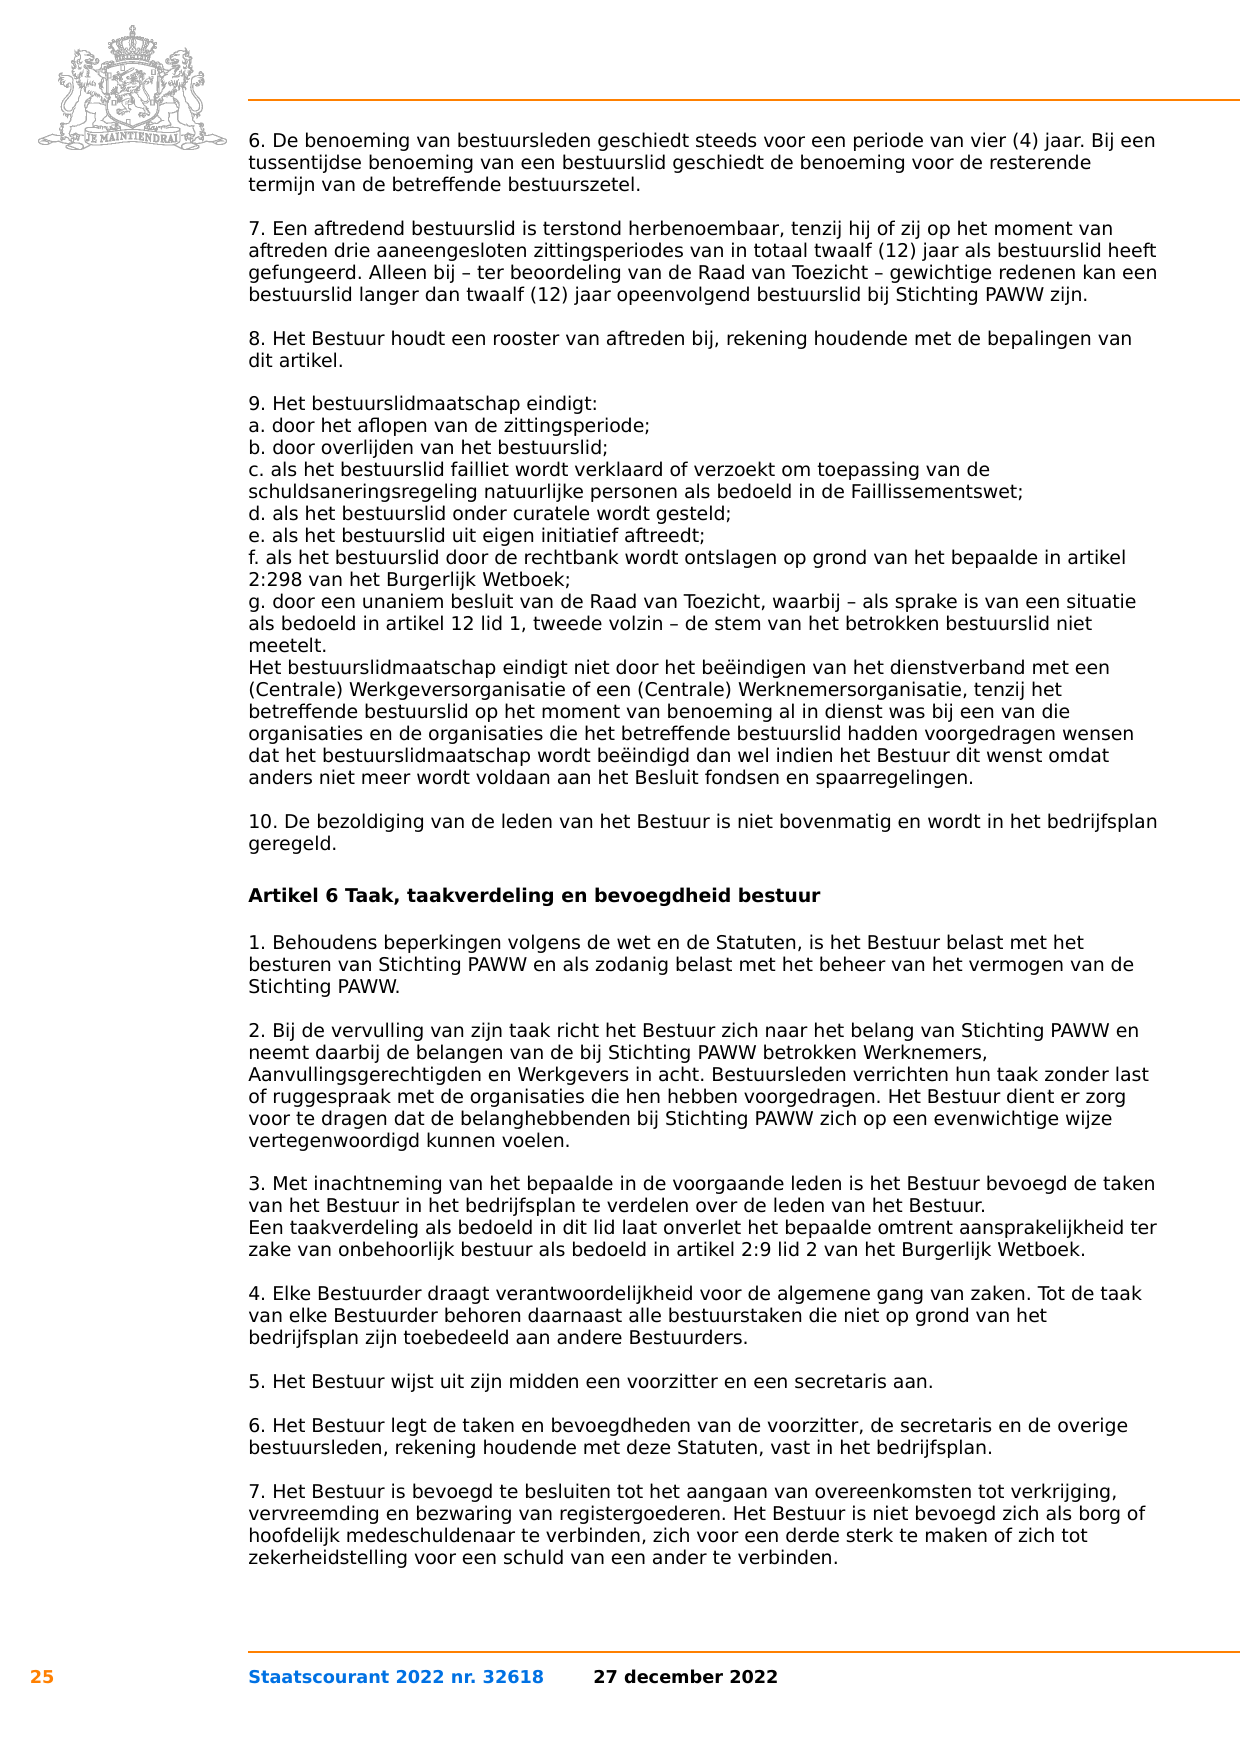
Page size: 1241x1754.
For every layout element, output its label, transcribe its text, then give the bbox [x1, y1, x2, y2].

text 9. Het bestuurslidmaatschap eindigt: [248, 393, 1163, 415]
text 7. Het Bestuur is bevoegd te besluiten tot het aangaan van overeenkomsten tot verkrijging, vervreemding en bezwaring van registergoederen. Het Bestuur is niet bevoegd zich als borg of hoofdelijk medeschuldenaar te verbinden, zich voor een derde sterk te maken of zich tot zekerheidstelling voor een schuld van een ander te verbinden. [248, 1481, 1163, 1568]
text Een taakverdeling als bedoeld in dit lid laat onverlet het bepaalde omtrent aansprakelijkheid ter zake van onbehoorlijk bestuur als bedoeld in artikel 2:9 lid 2 van het Burgerlijk Wetboek. [248, 1217, 1163, 1261]
text 2. Bij de vervulling van zijn taak richt het Bestuur zich naar het belang van Stichting PAWW en neemt daarbij de belangen van de bij Stichting PAWW betrokken Werknemers, Aanvullingsgerechtigden en Werkgevers in acht. Bestuursleden verrichten hun taak zonder last of ruggespraak met de organisaties die hen hebben voorgedragen. Het Bestuur dient er zorg voor te dragen dat de belanghebbenden bij Stichting PAWW zich op een evenwichtige wijze vertegenwoordigd kunnen voelen. [248, 1019, 1163, 1151]
text c. als het bestuurslid failliet wordt verklaard of verzoekt om toepassing van de schuldsaneringsregeling natuurlijke personen als bedoeld in de Faillissementswet; [248, 459, 1163, 503]
text Het bestuurslidmaatschap eindigt niet door het beëindigen van het dienstverband met een (Centrale) Werkgeversorganisatie of een (Centrale) Werknemersorganisatie, tenzij het betreffende bestuurslid op het moment van benoeming al in dienst was bij een van die organisaties en de organisaties die het betreffende bestuurslid hadden voorgedragen wensen dat het bestuurslidmaatschap wordt beëindigd dan wel indien het Bestuur dit wenst omdat anders niet meer wordt voldaan aan het Besluit fondsen en spaarregelingen. [248, 657, 1163, 789]
text a. door het aflopen van de zittingsperiode; [248, 415, 1163, 437]
picture [38, 25, 227, 150]
text 1. Behoudens beperkingen volgens de wet en de Statuten, is het Bestuur belast met het besturen van Stichting PAWW en als zodanig belast met het beheer van het vermogen van de Stichting PAWW. [248, 932, 1163, 998]
text 6. Het Bestuur legt de taken en bevoegdheden van de voorzitter, de secretaris en de overige bestuursleden, rekening houdende met deze Statuten, vast in het bedrijfsplan. [248, 1415, 1163, 1459]
text d. als het bestuurslid onder curatele wordt gesteld; [248, 503, 1163, 525]
text g. door een unaniem besluit van de Raad van Toezicht, waarbij – als sprake is van een situatie als bedoeld in artikel 12 lid 1, tweede volzin – de stem van het betrokken bestuurslid niet meetelt. [248, 591, 1163, 657]
text 4. Elke Bestuurder draagt verantwoordelijkheid voor de algemene gang van zaken. Tot de taak van elke Bestuurder behoren daarnaast alle bestuurstaken die niet op grond van het bedrijfsplan zijn toebedeeld aan andere Bestuurders. [248, 1283, 1163, 1349]
subtitle Artikel 6 Taak, taakverdeling en bevoegdheid bestuur [248, 885, 1163, 907]
text e. als het bestuurslid uit eigen initiatief aftreedt; [248, 525, 1163, 547]
text 5. Het Bestuur wijst uit zijn midden een voorzitter en een secretaris aan. [248, 1371, 1163, 1393]
text f. als het bestuurslid door de rechtbank wordt ontslagen op grond van het bepaalde in artikel 2:298 van het Burgerlijk Wetboek; [248, 547, 1163, 591]
text 8. Het Bestuur houdt een rooster van aftreden bij, rekening houdende met de bepalingen van dit artikel. [248, 327, 1163, 371]
text 6. De benoeming van bestuursleden geschiedt steeds voor een periode van vier (4) jaar. Bij een tussentijdse benoeming van een bestuurslid geschiedt de benoeming voor de resterende termijn van de betreffende bestuurszetel. [248, 130, 1163, 196]
text b. door overlijden van het bestuurslid; [248, 437, 1163, 459]
text 10. De bezoldiging van de leden van het Bestuur is niet bovenmatig en wordt in het bedrijfsplan geregeld. [248, 811, 1163, 855]
text 3. Met inachtneming van het bepaalde in de voorgaande leden is het Bestuur bevoegd de taken van het Bestuur in het bedrijfsplan te verdelen over de leden van het Bestuur. [248, 1173, 1163, 1217]
text 7. Een aftredend bestuurslid is terstond herbenoembaar, tenzij hij of zij op het moment van aftreden drie aaneengesloten zittingsperiodes van in totaal twaalf (12) jaar als bestuurslid heeft gefungeerd. Alleen bij – ter beoordeling van de Raad van Toezicht – gewichtige redenen kan een bestuurslid langer dan twaalf (12) jaar opeenvolgend bestuurslid bij Stichting PAWW zijn. [248, 218, 1163, 306]
